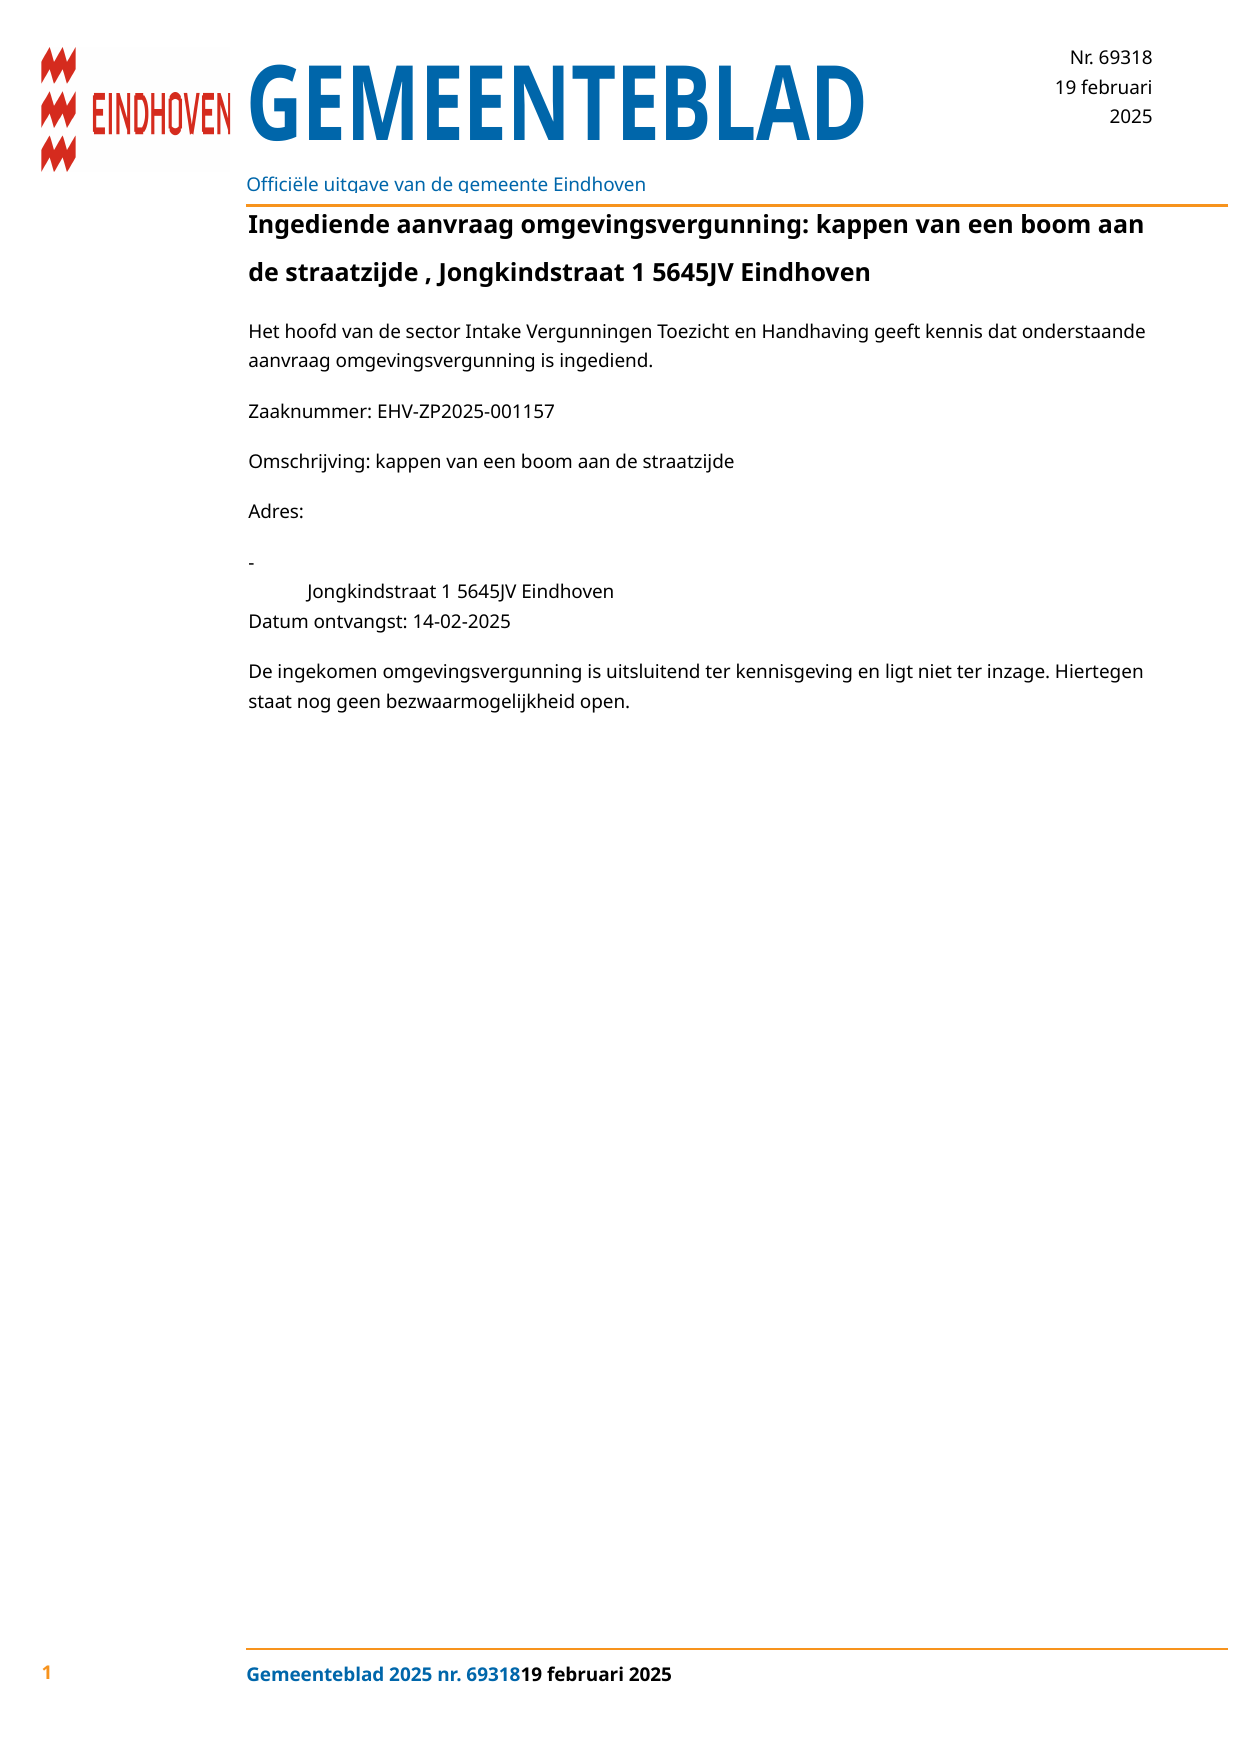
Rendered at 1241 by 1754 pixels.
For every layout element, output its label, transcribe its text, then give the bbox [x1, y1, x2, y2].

text Zaaknummer: EHV-ZP2025-001157 [248, 398, 1152, 424]
text Omschrijving: kappen van een boom aan de straatzijde [248, 448, 1152, 474]
picture [41, 47, 231, 172]
text Datum ontvangst: 14-02-2025 [248, 608, 1152, 634]
text Ingediende aanvraag omgevingsvergunning: kappen van een boom aan de straatzijde , Jongkindstraat 1 5645JV Eindhoven [248, 207, 1152, 288]
text Het hoofd van de sector Intake Vergunningen Toezicht en Handhaving geeft kennis dat onderstaande aanvraag omgevingsvergunning is ingediend. [248, 318, 1152, 373]
text Adres: [248, 499, 1152, 524]
list Jongkindstraat 1 5645JV Eindhoven [248, 579, 1152, 604]
text De ingekomen omgevingsvergunning is uitsluitend ter kennisgeving en ligt niet ter inzage. Hiertegen staat nog geen bezwaarmogelijkheid open. [248, 659, 1152, 714]
